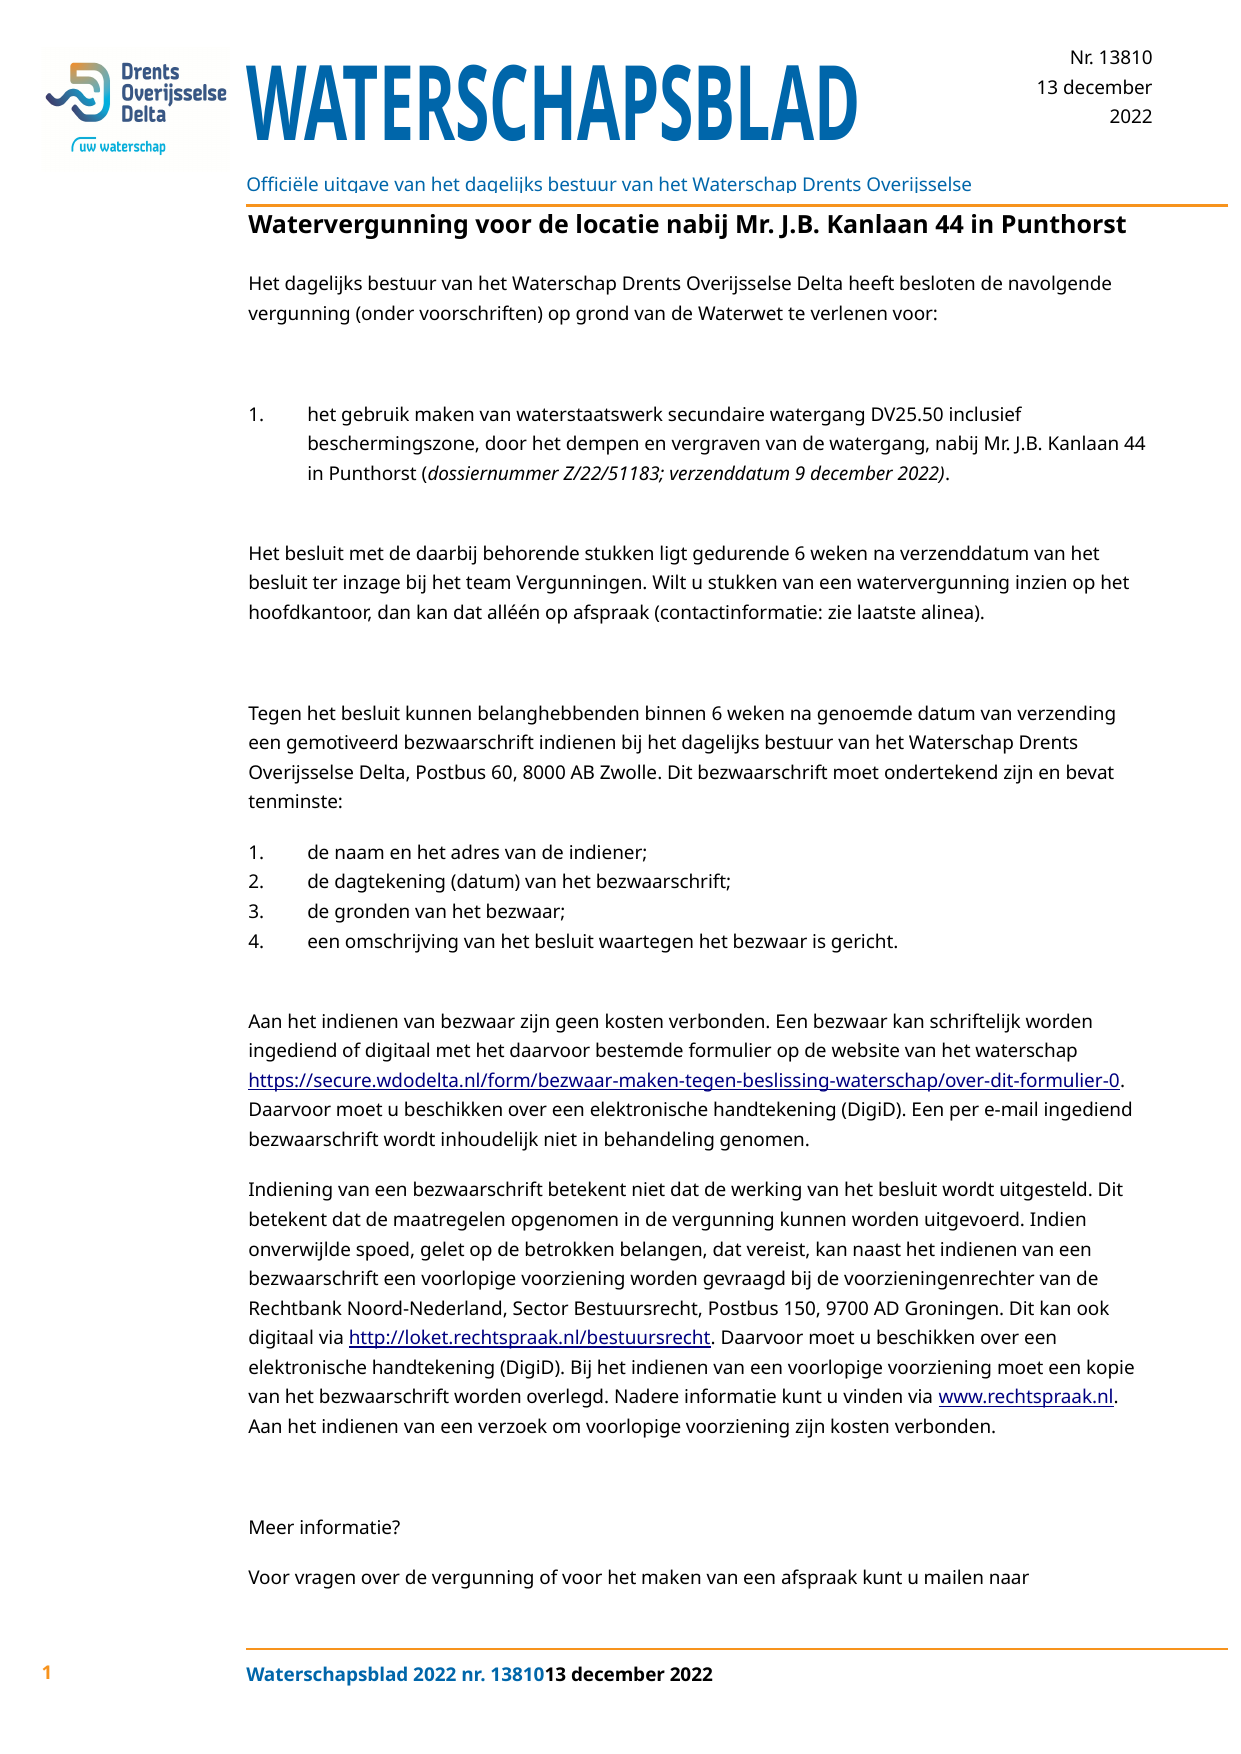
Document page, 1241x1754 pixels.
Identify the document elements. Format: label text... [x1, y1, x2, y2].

text Aan het indienen van bezwaar zijn geen kosten verbonden. Een bezwaar kan schriftelijk worden ingediend of digitaal met het daarvoor bestemde formulier op de website van het waterschap https://secure.wdodelta.nl/form/bezwaar-maken-tegen-beslissing-waterschap/over-dit-formulier-0. Daarvoor moet u beschikken over een elektronische handtekening (DigiD). Een per e-mail ingediend bezwaarschrift wordt inhoudelijk niet in behandeling genomen. [248, 1008, 1152, 1152]
list het gebruik maken van waterstaatswerk secundaire watergang DV25.50 inclusief beschermingszone, door het dempen en vergraven van de watergang, nabij Mr. J.B. Kanlaan 44 in Punthorst (dossiernummer Z/22/51183; verzenddatum 9 december 2022). [248, 401, 1152, 486]
picture [41, 47, 231, 172]
list een omschrijving van het besluit waartegen het bezwaar is gericht. [248, 928, 1152, 953]
text Watervergunning voor de locatie nabij Mr. J.B. Kanlaan 44 in Punthorst [248, 207, 1152, 241]
text Het dagelijks bestuur van het Waterschap Drents Overijsselse Delta heeft besloten de navolgende vergunning (onder voorschriften) op grond van de Waterwet te verlenen voor: [248, 270, 1152, 326]
list de gronden van het bezwaar; [248, 898, 1152, 924]
text Tegen het besluit kunnen belanghebbenden binnen 6 weken na genoemde datum van verzending een gemotiveerd bezwaarschrift indienen bij het dagelijks bestuur van het Waterschap Drents Overijsselse Delta, Postbus 60, 8000 AB Zwolle. Dit bezwaarschrift moet ondertekend zijn en bevat tenminste: [248, 700, 1152, 814]
text Voor vragen over de vergunning of voor het maken van een afspraak kunt u mailen naar [248, 1564, 1152, 1590]
list de dagtekening (datum) van het bezwaarschrift; [248, 869, 1152, 894]
text Meer informatie? [248, 1514, 1152, 1540]
list de naam en het adres van de indiener; [248, 839, 1152, 865]
text Indiening van een bezwaarschrift betekent niet dat de werking van het besluit wordt uitgesteld. Dit betekent dat de maatregelen opgenomen in de vergunning kunnen worden uitgevoerd. Indien onverwijlde spoed, gelet op de betrokken belangen, dat vereist, kan naast het indienen van een bezwaarschrift een voorlopige voorziening worden gevraagd bij de voorzieningenrechter van de Rechtbank Noord-Nederland, Sector Bestuursrecht, Postbus 150, 9700 AD Groningen. Dit kan ook digitaal via http://loket.rechtspraak.nl/bestuursrecht. Daarvoor moet u beschikken over een elektronische handtekening (DigiD). Bij het indienen van een voorlopige voorziening moet een kopie van het bezwaarschrift worden overlegd. Nadere informatie kunt u vinden via www.rechtspraak.nl. Aan het indienen van een verzoek om voorlopige voorziening zijn kosten verbonden. [248, 1177, 1152, 1439]
text Het besluit met de daarbij behorende stukken ligt gedurende 6 weken na verzenddatum van het besluit ter inzage bij het team Vergunningen. Wilt u stukken van een watervergunning inzien op het hoofdkantoor, dan kan dat alléén op afspraak (contactinformatie: zie laatste alinea). [248, 540, 1152, 625]
